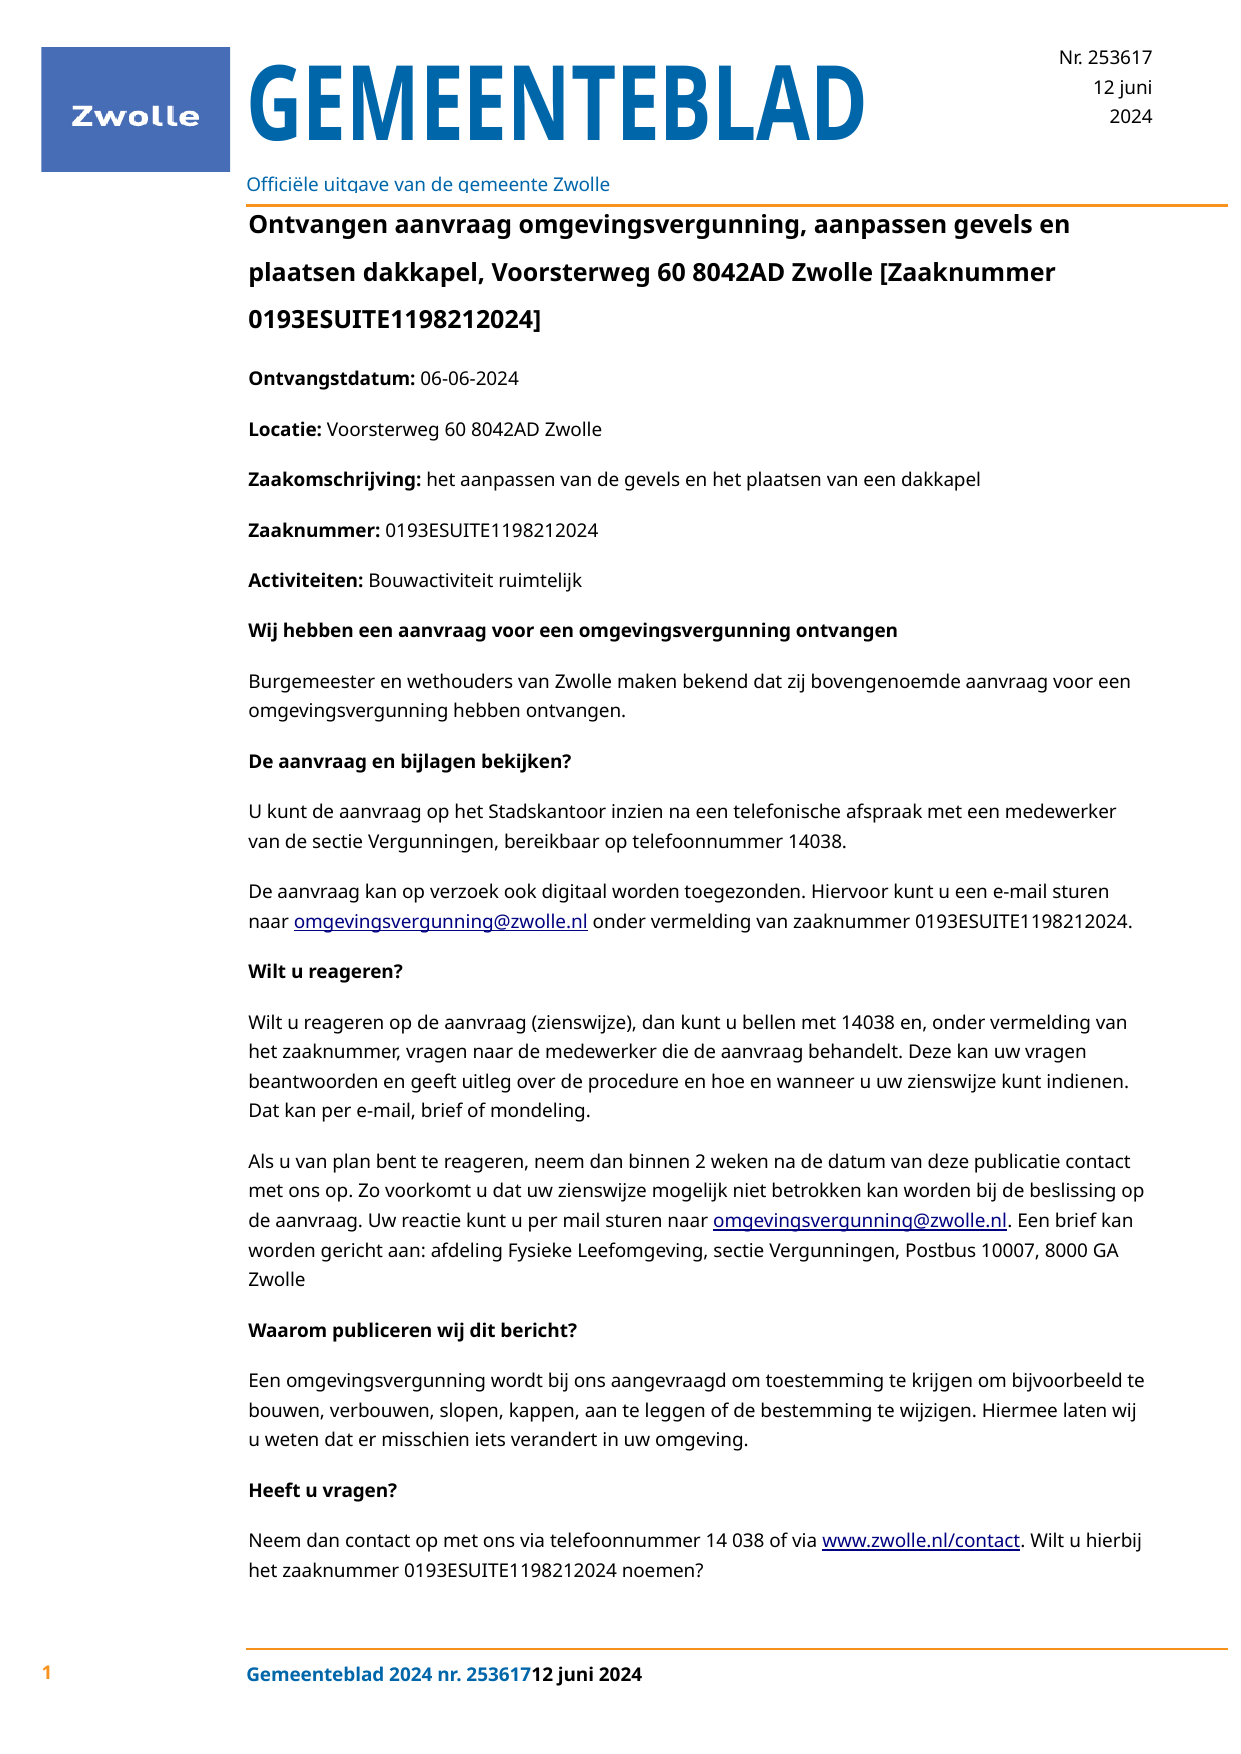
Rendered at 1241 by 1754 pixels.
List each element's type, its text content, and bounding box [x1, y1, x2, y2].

text Burgemeester en wethouders van Zwolle maken bekend dat zij bovengenoemde aanvraag voor een omgevingsvergunning hebben ontvangen. [248, 668, 1152, 723]
picture [41, 47, 231, 172]
text Heeft u vragen? [248, 1477, 1152, 1502]
text Ontvangstdatum: 06-06-2024 [248, 366, 1152, 391]
text Wij hebben een aanvraag voor een omgevingsvergunning ontvangen [248, 618, 1152, 643]
text Activiteiten: Bouwactiviteit ruimtelijk [248, 567, 1152, 593]
text Een omgevingsvergunning wordt bij ons aangevraagd om toestemming te krijgen om bijvoorbeeld te bouwen, verbouwen, slopen, kappen, aan te leggen of de bestemming te wijzigen. Hiermee laten wij u weten dat er misschien iets verandert in uw omgeving. [248, 1367, 1152, 1452]
text Locatie: Voorsterweg 60 8042AD Zwolle [248, 416, 1152, 442]
text Wilt u reageren? [248, 958, 1152, 984]
text Ontvangen aanvraag omgevingsvergunning, aanpassen gevels en plaatsen dakkapel, Voorsterweg 60 8042AD Zwolle [Zaaknummer 0193ESUITE1198212024] [248, 207, 1152, 336]
text De aanvraag en bijlagen bekijken? [248, 748, 1152, 774]
text De aanvraag kan op verzoek ook digitaal worden toegezonden. Hiervoor kunt u een e-mail sturen naar omgevingsvergunning@zwolle.nl onder vermelding van zaaknummer 0193ESUITE1198212024. [248, 878, 1152, 934]
text Waarom publiceren wij dit bericht? [248, 1317, 1152, 1342]
text Zaakomschrijving: het aanpassen van de gevels en het plaatsen van een dakkapel [248, 466, 1152, 492]
text Wilt u reageren op de aanvraag (zienswijze), dan kunt u bellen met 14038 en, onder vermelding van het zaaknummer, vragen naar de medewerker die de aanvraag behandelt. Deze kan uw vragen beantwoorden en geeft uitleg over de procedure en hoe en wanneer u uw zienswijze kunt indienen. Dat kan per e-mail, brief of mondeling. [248, 1009, 1152, 1123]
text Als u van plan bent te reageren, neem dan binnen 2 weken na de datum van deze publicatie contact met ons op. Zo voorkomt u dat uw zienswijze mogelijk niet betrokken kan worden bij de beslissing op de aanvraag. Uw reactie kunt u per mail sturen naar omgevingsvergunning@zwolle.nl. Een brief kan worden gericht aan: afdeling Fysieke Leefomgeving, sectie Vergunningen, Postbus 10007, 8000 GA Zwolle [248, 1148, 1152, 1292]
text U kunt de aanvraag op het Stadskantoor inzien na een telefonische afspraak met een medewerker van de sectie Vergunningen, bereikbaar op telefoonnummer 14038. [248, 798, 1152, 854]
text Neem dan contact op met ons via telefoonnummer 14 038 of via www.zwolle.nl/contact. Wilt u hierbij het zaaknummer 0193ESUITE1198212024 noemen? [248, 1527, 1152, 1582]
text Zaaknummer: 0193ESUITE1198212024 [248, 517, 1152, 542]
